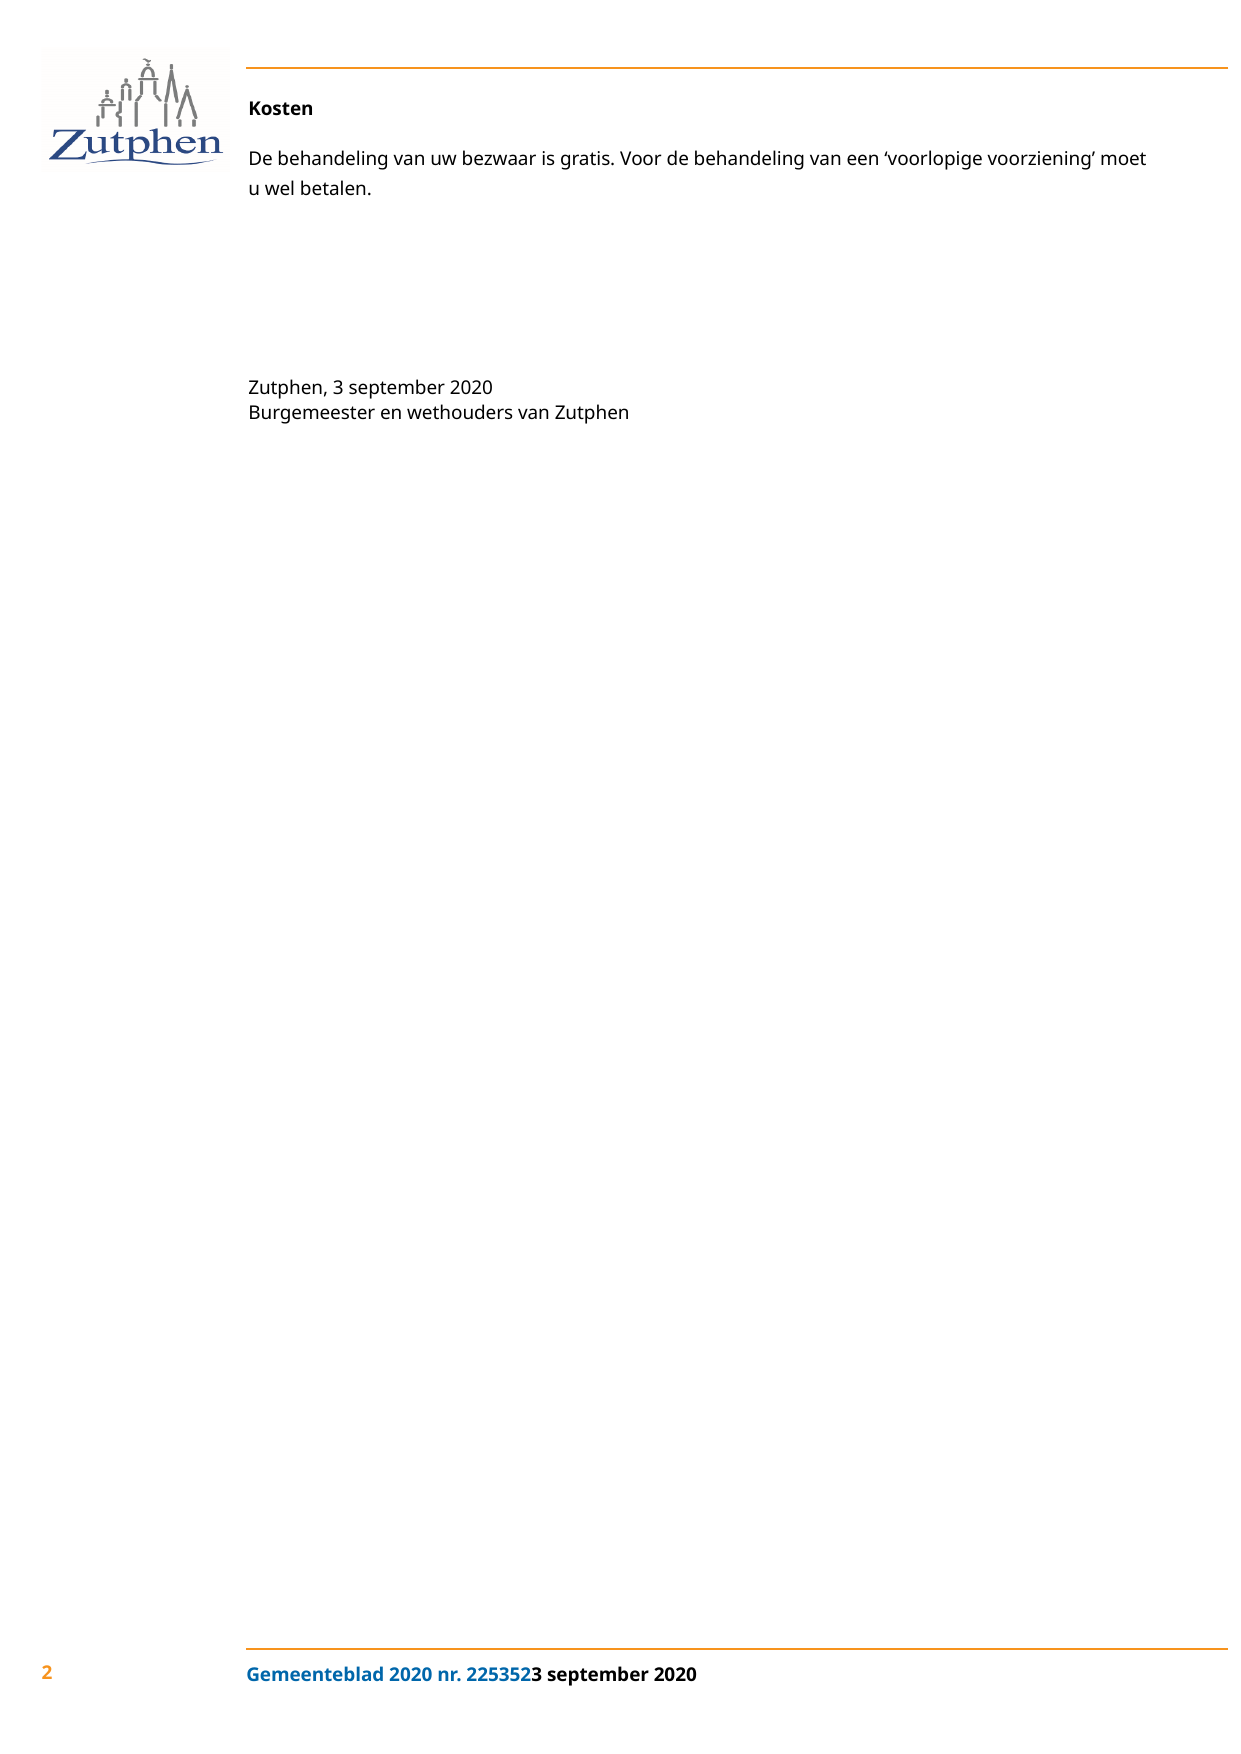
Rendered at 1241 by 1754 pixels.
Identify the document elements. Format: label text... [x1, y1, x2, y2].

text Kosten [248, 95, 1152, 121]
text Burgemeester en wethouders van Zutphen [248, 399, 1152, 425]
picture [41, 47, 231, 172]
text Zutphen, 3 september 2020 [248, 374, 1152, 399]
text De behandeling van uw bezwaar is gratis. Voor de behandeling van een ‘voorlopige voorziening’ moet u wel betalen. [248, 145, 1152, 201]
